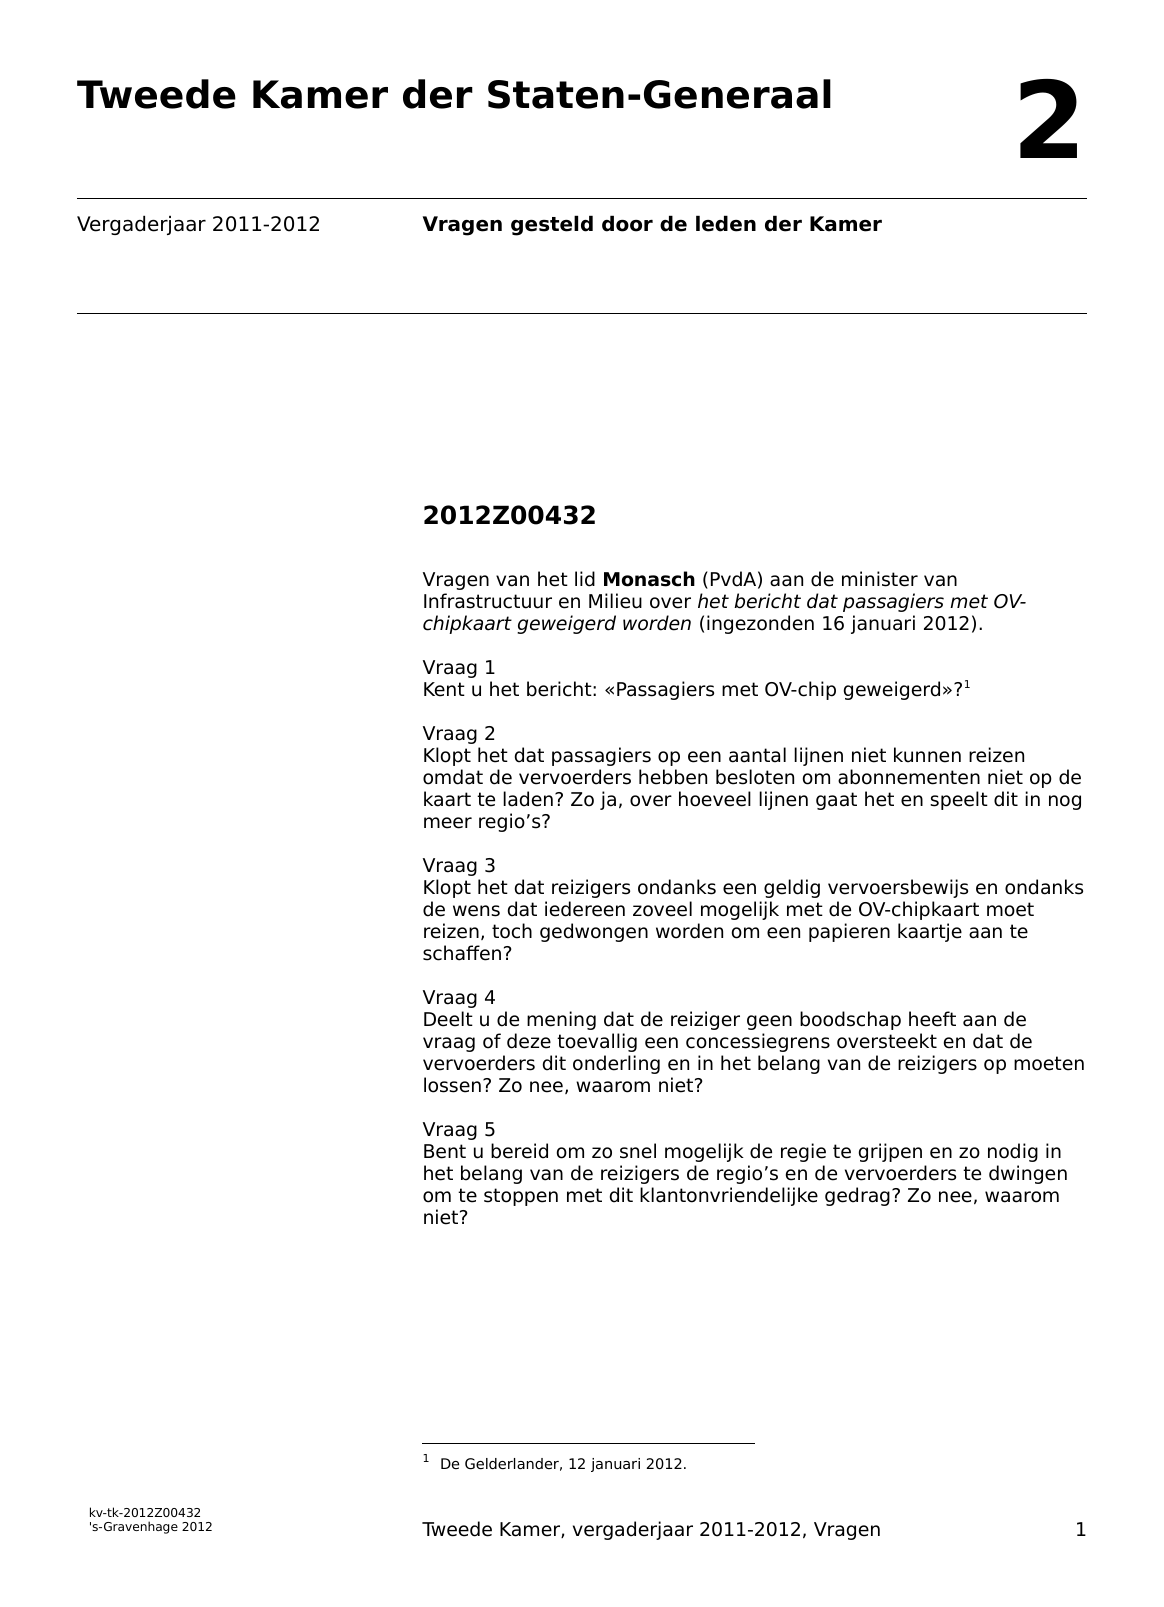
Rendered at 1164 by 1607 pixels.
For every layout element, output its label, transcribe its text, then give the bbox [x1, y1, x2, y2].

table_header Tweede Kamer der Staten-Generaal [77, 59, 886, 198]
text Vraag 5 [422, 1119, 1087, 1141]
table_header 2 [886, 59, 1087, 198]
text Vragen van het lid Monasch (PvdA) aan de minister van Infrastructuur en Milieu over het bericht dat passagiers met OV-chipkaart geweigerd worden (ingezonden 16 januari 2012). [422, 569, 1087, 635]
text kv-tk-2012Z00432 [88, 1506, 323, 1520]
text Klopt het dat reizigers ondanks een geldig vervoersbewijs en ondanks de wens dat iedereen zoveel mogelijk met de OV-chipkaart moet reizen, toch gedwongen worden om een papieren kaartje aan te schaffen? [422, 877, 1087, 965]
text Kent u het bericht: «Passagiers met OV-chip geweigerd»? [422, 679, 1087, 701]
text Deelt u de mening dat de reiziger geen boodschap heeft aan de vraag of deze toevallig een concessiegrens oversteekt en dat de vervoerders dit onderling en in het belang van de reizigers op moeten lossen? Zo nee, waarom niet? [422, 1009, 1087, 1097]
text 's-Gravenhage 2012 [88, 1520, 323, 1534]
text Bent u bereid om zo snel mogelijk de regie te grijpen en zo nodig in het belang van de reizigers de regio’s en de vervoerders te dwingen om te stoppen met dit klantonvriendelijke gedrag? Zo nee, waarom niet? [422, 1141, 1087, 1229]
table_cell Vragen gesteld door de leden der Kamer [422, 199, 1087, 313]
text Klopt het dat passagiers op een aantal lijnen niet kunnen reizen omdat de vervoerders hebben besloten om abonnementen niet op de kaart te laden? Zo ja, over hoeveel lijnen gaat het en speelt dit in nog meer regio’s? [422, 745, 1087, 833]
text Vraag 3 [422, 855, 1087, 877]
text Vraag 4 [422, 987, 1087, 1009]
table_cell Vergaderjaar 2011-2012 [77, 199, 422, 313]
text De Gelderlander, 12 januari 2012. [422, 1452, 1087, 1474]
text Vraag 2 [422, 723, 1087, 745]
text Vraag 1 [422, 657, 1087, 679]
text 2012Z00432 [422, 501, 1087, 531]
